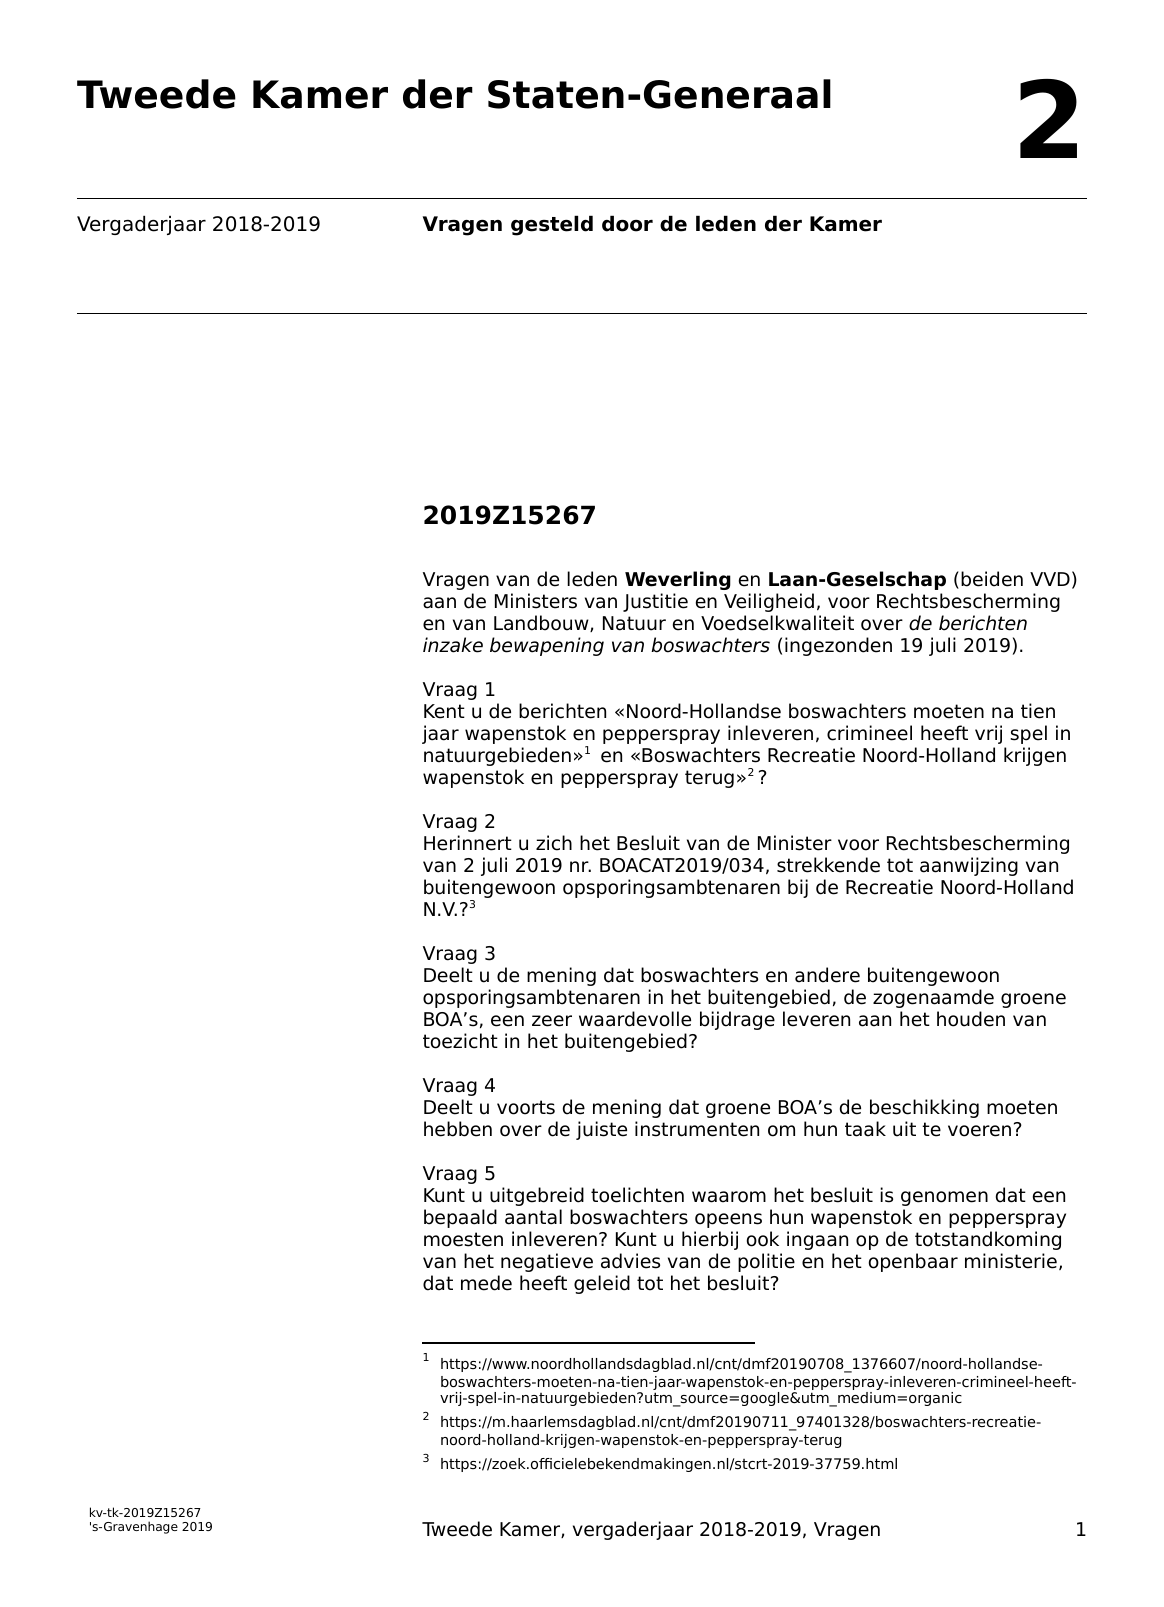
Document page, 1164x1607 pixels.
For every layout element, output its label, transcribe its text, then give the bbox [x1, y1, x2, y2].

table_cell Vergaderjaar 2018-2019 [77, 199, 422, 313]
text https://zoek.officielebekendmakingen.nl/stcrt-2019-37759.html [422, 1452, 1087, 1474]
text Kunt u uitgebreid toelichten waarom het besluit is genomen dat een bepaald aantal boswachters opeens hun wapenstok en pepperspray moesten inleveren? Kunt u hierbij ook ingaan op de totstandkoming van het negatieve advies van de politie en het openbaar ministerie, dat mede heeft geleid tot het besluit? [422, 1185, 1087, 1295]
text Herinnert u zich het Besluit van de Minister voor Rechtsbescherming van 2 juli 2019 nr. BOACAT2019/034, strekkende tot aanwijzing van buitengewoon opsporingsambtenaren bij de Recreatie Noord-Holland N.V.? [422, 833, 1087, 921]
text kv-tk-2019Z15267 [88, 1506, 323, 1520]
text Vragen van de leden Weverling en Laan-Geselschap (beiden VVD) aan de Ministers van Justitie en Veiligheid, voor Rechtsbescherming en van Landbouw, Natuur en Voedselkwaliteit over de berichten inzake bewapening van boswachters (ingezonden 19 juli 2019). [422, 569, 1087, 657]
text Vraag 5 [422, 1163, 1087, 1185]
text Vraag 3 [422, 943, 1087, 965]
text https://www.noordhollandsdagblad.nl/cnt/dmf20190708_1376607/noord-hollandse-boswachters-moeten-na-tien-jaar-wapenstok-en-pepperspray-inleveren-crimineel-heeft-vrij-spel-in-natuurgebieden?utm_source=google&utm_medium=organic [422, 1352, 1087, 1407]
text Kent u de berichten «Noord-Hollandse boswachters moeten na tien jaar wapenstok en pepperspray inleveren, crimineel heeft vrij spel in natuurgebieden» en «Boswachters Recreatie Noord-Holland krijgen wapenstok en pepperspray terug»? [422, 701, 1087, 789]
table_header 2 [886, 59, 1087, 198]
text Deelt u de mening dat boswachters en andere buitengewoon opsporingsambtenaren in het buitengebied, de zogenaamde groene BOA’s, een zeer waardevolle bijdrage leveren aan het houden van toezicht in het buitengebied? [422, 965, 1087, 1053]
text 's-Gravenhage 2019 [88, 1520, 323, 1534]
text Vraag 1 [422, 679, 1087, 701]
text Deelt u voorts de mening dat groene BOA’s de beschikking moeten hebben over de juiste instrumenten om hun taak uit te voeren? [422, 1097, 1087, 1141]
text https://m.haarlemsdagblad.nl/cnt/dmf20190711_97401328/boswachters-recreatie-noord-holland-krijgen-wapenstok-en-pepperspray-terug [422, 1410, 1087, 1449]
table_header Tweede Kamer der Staten-Generaal [77, 59, 886, 198]
text Vraag 4 [422, 1075, 1087, 1097]
table_cell Vragen gesteld door de leden der Kamer [422, 199, 1087, 313]
text 2019Z15267 [422, 501, 1087, 531]
text Vraag 2 [422, 811, 1087, 833]
